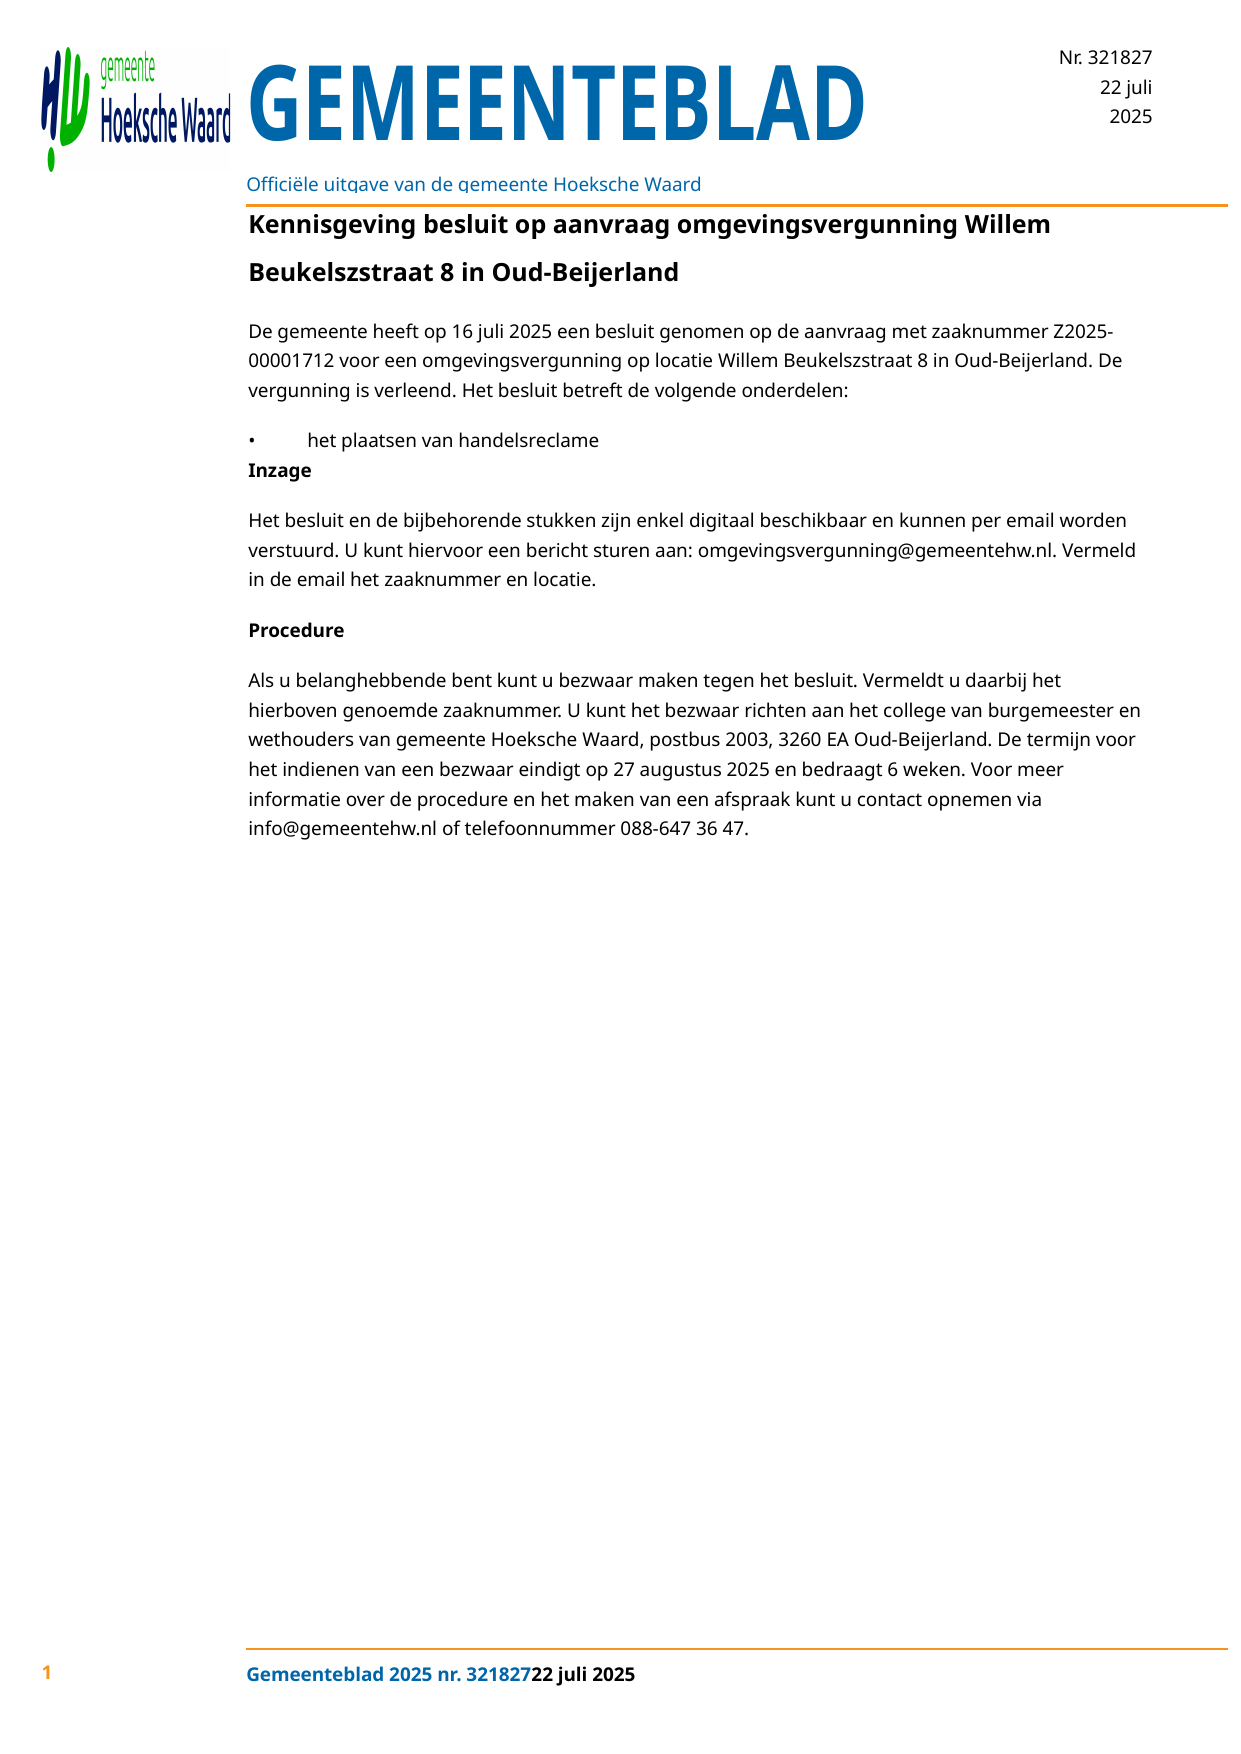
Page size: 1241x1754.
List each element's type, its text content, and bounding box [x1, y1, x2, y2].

text Als u belanghebbende bent kunt u bezwaar maken tegen het besluit. Vermeldt u daarbij het hierboven genoemde zaaknummer. U kunt het bezwaar richten aan het college van burgemeester en wethouders van gemeente Hoeksche Waard, postbus 2003, 3260 EA Oud-Beijerland. De termijn voor het indienen van een bezwaar eindigt op 27 augustus 2025 en bedraagt 6 weken. Voor meer informatie over de procedure en het maken van een afspraak kunt u contact opnemen via info@gemeentehw.nl of telefoonnummer 088-647 36 47. [248, 667, 1152, 841]
text Inzage [248, 457, 1152, 483]
text Procedure [248, 617, 1152, 643]
text Het besluit en de bijbehorende stukken zijn enkel digitaal beschikbaar en kunnen per email worden verstuurd. U kunt hiervoor een bericht sturen aan: omgevingsvergunning@gemeentehw.nl. Vermeld in de email het zaaknummer en locatie. [248, 507, 1152, 592]
text De gemeente heeft op 16 juli 2025 een besluit genomen op de aanvraag met zaaknummer Z2025-00001712 voor een omgevingsvergunning op locatie Willem Beukelszstraat 8 in Oud-Beijerland. De vergunning is verleend. Het besluit betreft de volgende onderdelen: [248, 318, 1152, 403]
list het plaatsen van handelsreclame [248, 427, 1152, 453]
text Kennisgeving besluit op aanvraag omgevingsvergunning Willem Beukelszstraat 8 in Oud-Beijerland [248, 207, 1152, 288]
picture [41, 47, 231, 172]
